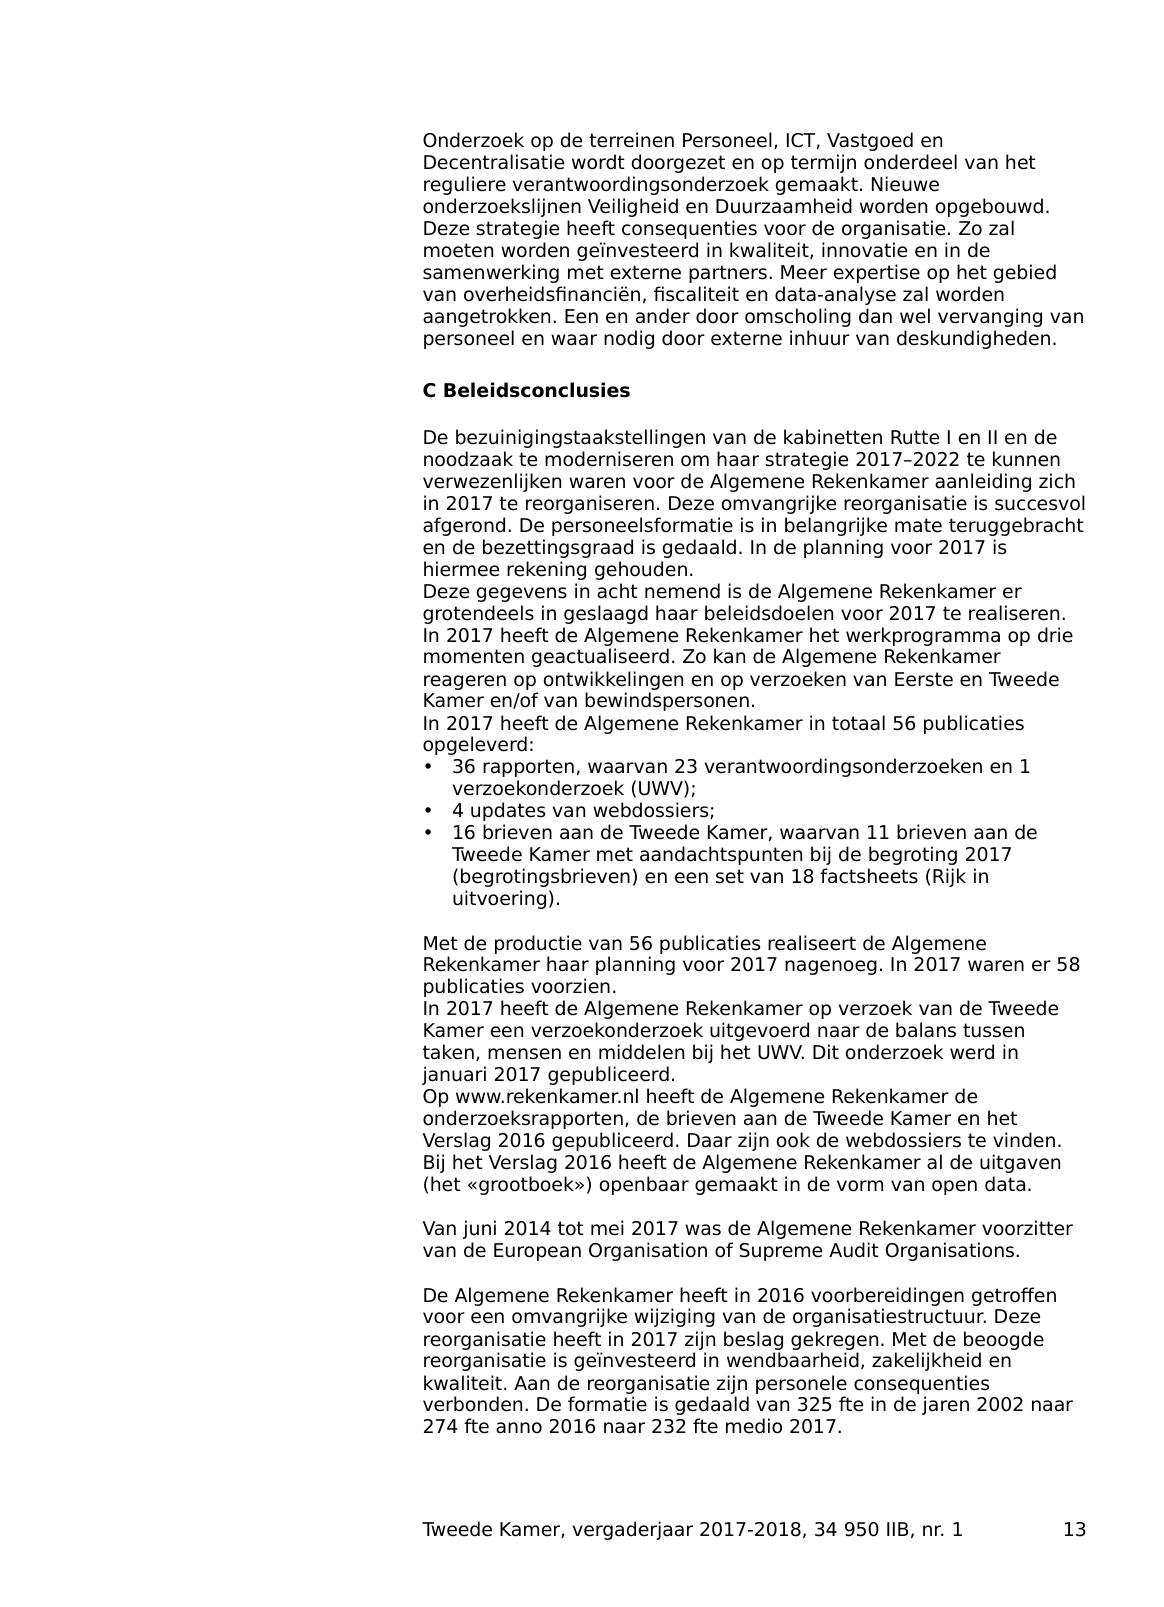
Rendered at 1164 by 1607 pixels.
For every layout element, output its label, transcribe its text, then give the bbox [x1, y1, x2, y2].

text • 16 brieven aan de Tweede Kamer, waarvan 11 brieven aan de Tweede Kamer met aandachtspunten bij de begroting 2017 (begrotingsbrieven) en een set van 18 factsheets (Rijk in uitvoering). [422, 822, 1087, 910]
text De bezuinigingstaakstellingen van de kabinetten Rutte I en II en de noodzaak te moderniseren om haar strategie 2017–2022 te kunnen verwezenlijken waren voor de Algemene Rekenkamer aanleiding zich in 2017 te reorganiseren. Deze omvangrijke reorganisatie is succesvol afgerond. De personeelsformatie is in belangrijke mate teruggebracht en de bezettingsgraad is gedaald. In de planning voor 2017 is hiermee rekening gehouden. [422, 427, 1087, 581]
subtitle C Beleidsconclusies [422, 380, 1087, 402]
text • 4 updates van webdossiers; [422, 800, 1087, 822]
text In 2017 heeft de Algemene Rekenkamer het werkprogramma op drie momenten geactualiseerd. Zo kan de Algemene Rekenkamer reageren op ontwikkelingen en op verzoeken van Eerste en Tweede Kamer en/of van bewindspersonen. [422, 624, 1087, 712]
text Met de productie van 56 publicaties realiseert de Algemene Rekenkamer haar planning voor 2017 nagenoeg. In 2017 waren er 58 publicaties voorzien. [422, 932, 1087, 998]
text Deze gegevens in acht nemend is de Algemene Rekenkamer er grotendeels in geslaagd haar beleidsdoelen voor 2017 te realiseren. [422, 581, 1087, 624]
text In 2017 heeft de Algemene Rekenkamer op verzoek van de Tweede Kamer een verzoekonderzoek uitgevoerd naar de balans tussen taken, mensen en middelen bij het UWV. Dit onderzoek werd in januari 2017 gepubliceerd. [422, 998, 1087, 1086]
text In 2017 heeft de Algemene Rekenkamer in totaal 56 publicaties opgeleverd: [422, 712, 1087, 756]
text Van juni 2014 tot mei 2017 was de Algemene Rekenkamer voorzitter van de European Organisation of Supreme Audit Organisations. [422, 1218, 1087, 1262]
text Onderzoek op de terreinen Personeel, ICT, Vastgoed en Decentralisatie wordt doorgezet en op termijn onderdeel van het reguliere verantwoordingsonderzoek gemaakt. Nieuwe onderzoekslijnen Veiligheid en Duurzaamheid worden opgebouwd. [422, 130, 1087, 218]
text De Algemene Rekenkamer heeft in 2016 voorbereidingen getroffen voor een omvangrijke wijziging van de organisatiestructuur. Deze reorganisatie heeft in 2017 zijn beslag gekregen. Met de beoogde reorganisatie is geïnvesteerd in wendbaarheid, zakelijkheid en kwaliteit. Aan de reorganisatie zijn personele consequenties verbonden. De formatie is gedaald van 325 fte in de jaren 2002 naar 274 fte anno 2016 naar 232 fte medio 2017. [422, 1284, 1087, 1438]
text • 36 rapporten, waarvan 23 verantwoordingsonderzoeken en 1 verzoekonderzoek (UWV); [422, 756, 1087, 800]
text Deze strategie heeft consequenties voor de organisatie. Zo zal moeten worden geïnvesteerd in kwaliteit, innovatie en in de samenwerking met externe partners. Meer expertise op het gebied van overheidsfinanciën, fiscaliteit en data-analyse zal worden aangetrokken. Een en ander door omscholing dan wel vervanging van personeel en waar nodig door externe inhuur van deskundigheden. [422, 218, 1087, 350]
text Op www.rekenkamer.nl heeft de Algemene Rekenkamer de onderzoeksrapporten, de brieven aan de Tweede Kamer en het Verslag 2016 gepubliceerd. Daar zijn ook de webdossiers te vinden. Bij het Verslag 2016 heeft de Algemene Rekenkamer al de uitgaven (het «grootboek») openbaar gemaakt in de vorm van open data. [422, 1086, 1087, 1196]
